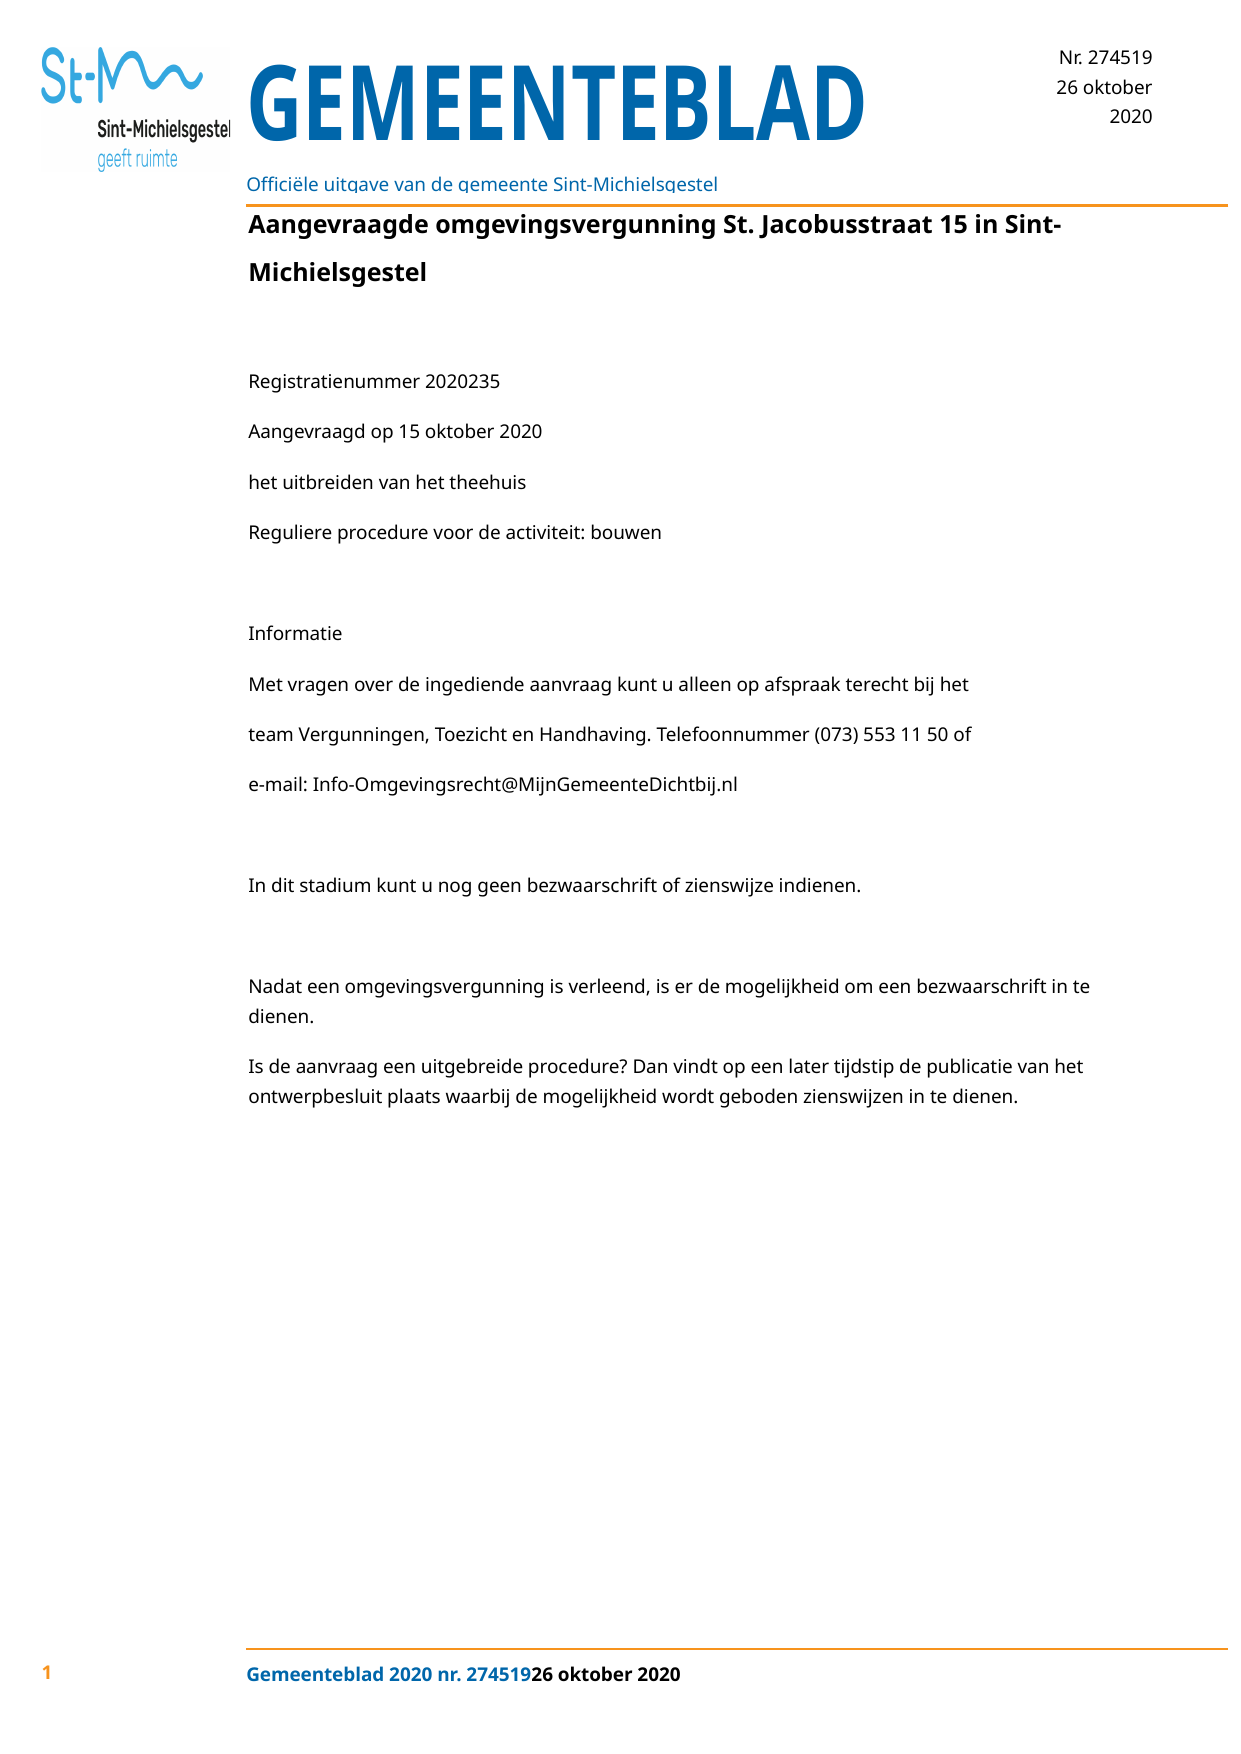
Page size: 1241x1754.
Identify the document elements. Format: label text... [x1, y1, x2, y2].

picture [41, 47, 231, 172]
text team Vergunningen, Toezicht en Handhaving. Telefoonnummer (073) 553 11 50 of [248, 721, 1152, 747]
text Nadat een omgevingsvergunning is verleend, is er de mogelijkheid om een bezwaarschrift in te dienen. [248, 973, 1152, 1029]
text het uitbreiden van het theehuis [248, 469, 1152, 495]
text Aangevraagd op 15 oktober 2020 [248, 419, 1152, 444]
text Is de aanvraag een uitgebreide procedure? Dan vindt op een later tijdstip de publicatie van het ontwerpbesluit plaats waarbij de mogelijkheid wordt geboden zienswijzen in te dienen. [248, 1053, 1152, 1109]
text Aangevraagde omgevingsvergunning St. Jacobusstraat 15 in Sint-Michielsgestel [248, 207, 1152, 288]
text In dit stadium kunt u nog geen bezwaarschrift of zienswijze indienen. [248, 872, 1152, 898]
text Registratienummer 2020235 [248, 368, 1152, 394]
text Reguliere procedure voor de activiteit: bouwen [248, 519, 1152, 545]
text Informatie [248, 620, 1152, 646]
text Met vragen over de ingediende aanvraag kunt u alleen op afspraak terecht bij het [248, 671, 1152, 697]
text e-mail: Info-Omgevingsrecht@MijnGemeenteDichtbij.nl [248, 772, 1152, 797]
